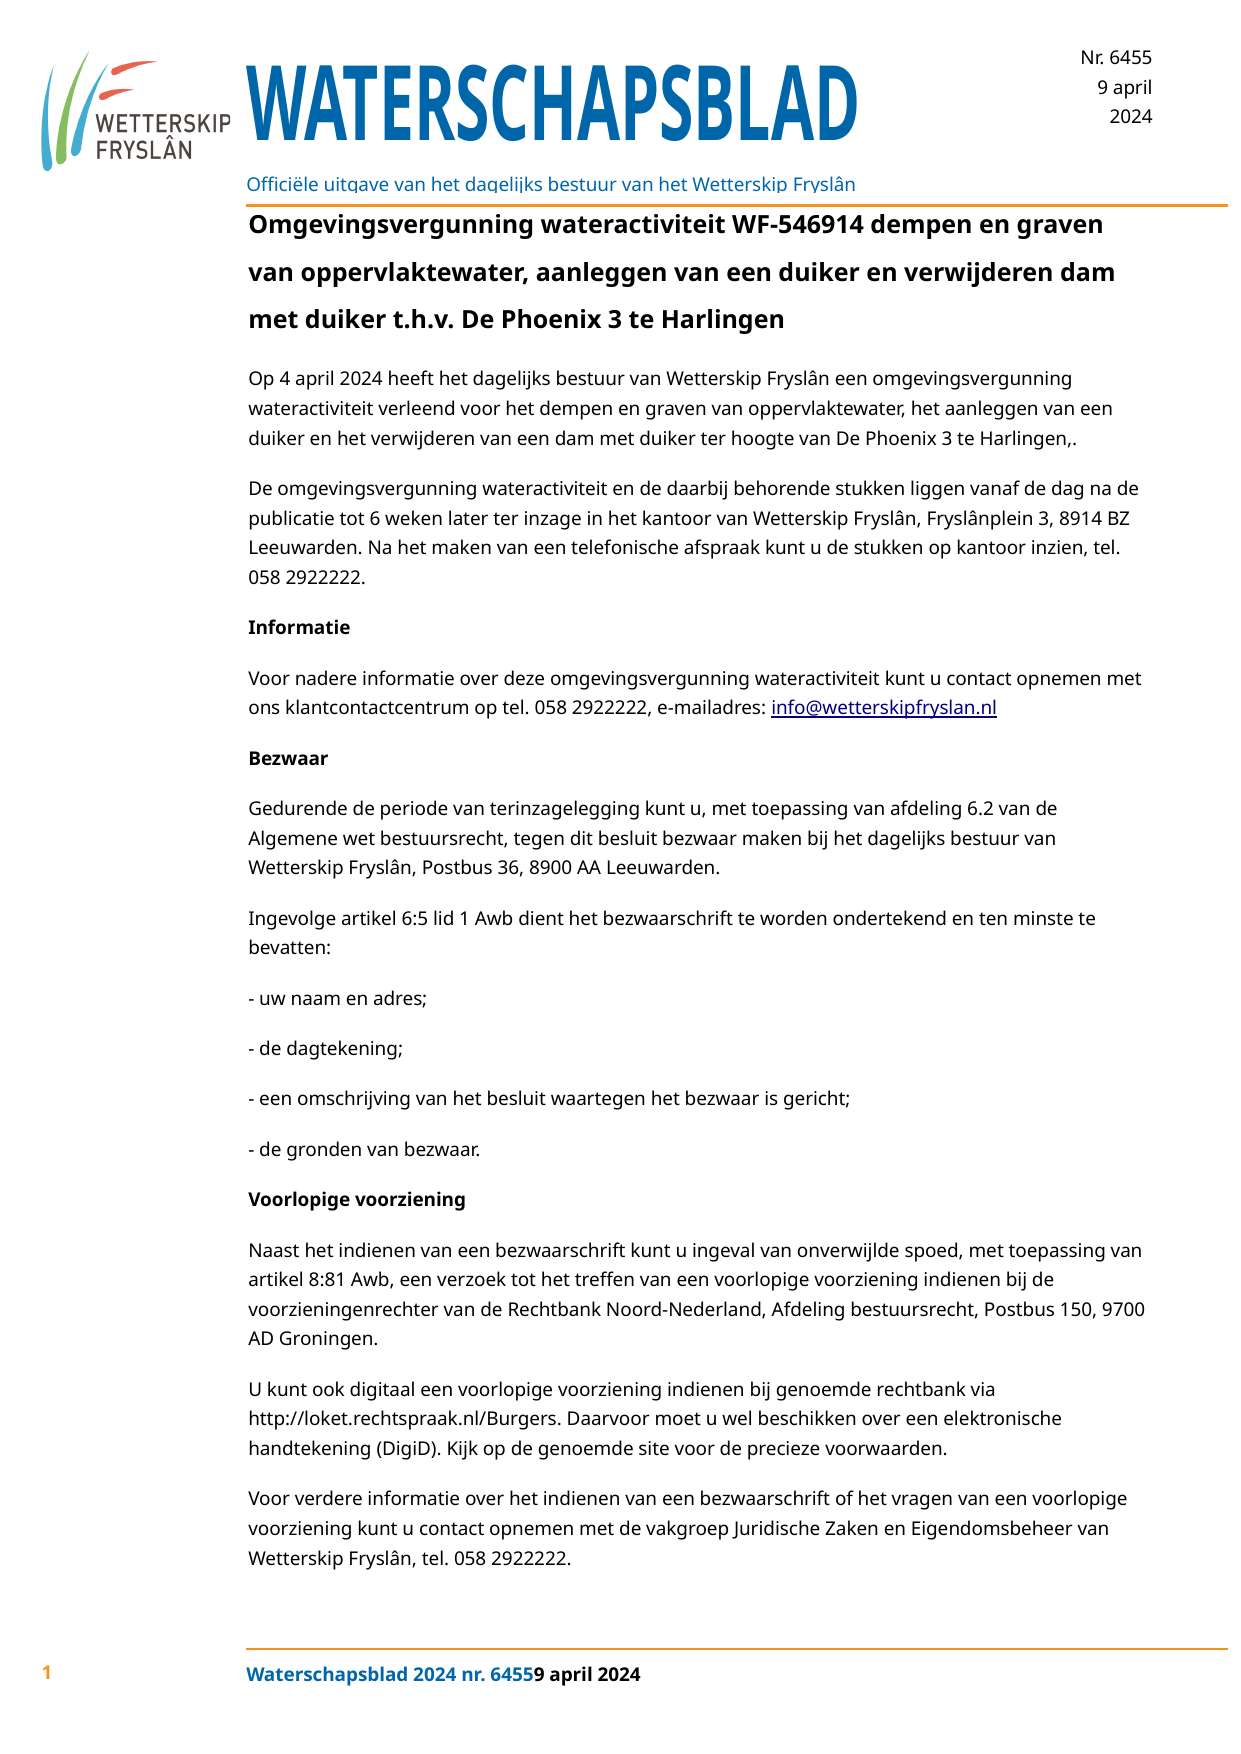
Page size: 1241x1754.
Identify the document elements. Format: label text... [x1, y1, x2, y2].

text Voorlopige voorziening [248, 1186, 1152, 1212]
text Voor verdere informatie over het indienen van een bezwaarschrift of het vragen van een voorlopige voorziening kunt u contact opnemen met de vakgroep Juridische Zaken en Eigendomsbeheer van Wetterskip Fryslân, tel. 058 2922222. [248, 1486, 1152, 1570]
text Gedurende de periode van terinzagelegging kunt u, met toepassing van afdeling 6.2 van de Algemene wet bestuursrecht, tegen dit besluit bezwaar maken bij het dagelijks bestuur van Wetterskip Fryslân, Postbus 36, 8900 AA Leeuwarden. [248, 795, 1152, 880]
text Omgevingsvergunning wateractiviteit WF-546914 dempen en graven van oppervlaktewater, aanleggen van een duiker en verwijderen dam met duiker t.h.v. De Phoenix 3 te Harlingen [248, 207, 1152, 336]
text Bezwaar [248, 745, 1152, 770]
text - de gronden van bezwaar. [248, 1136, 1152, 1162]
text - uw naam en adres; [248, 985, 1152, 1010]
text - de dagtekening; [248, 1035, 1152, 1061]
text Naast het indienen van een bezwaarschrift kunt u ingeval van onverwijlde spoed, met toepassing van artikel 8:81 Awb, een verzoek tot het treffen van een voorlopige voorziening indienen bij de voorzieningenrechter van de Rechtbank Noord-Nederland, Afdeling bestuursrecht, Postbus 150, 9700 AD Groningen. [248, 1237, 1152, 1351]
text - een omschrijving van het besluit waartegen het bezwaar is gericht; [248, 1086, 1152, 1111]
text Ingevolge artikel 6:5 lid 1 Awb dient het bezwaarschrift te worden ondertekend en ten minste te bevatten: [248, 905, 1152, 960]
picture [41, 47, 231, 172]
text Informatie [248, 614, 1152, 640]
text De omgevingsvergunning wateractiviteit en de daarbij behorende stukken liggen vanaf de dag na de publicatie tot 6 weken later ter inzage in het kantoor van Wetterskip Fryslân, Fryslânplein 3, 8914 BZ Leeuwarden. Na het maken van een telefonische afspraak kunt u de stukken op kantoor inzien, tel. 058 2922222. [248, 475, 1152, 589]
text U kunt ook digitaal een voorlopige voorziening indienen bij genoemde rechtbank via http://loket.rechtspraak.nl/Burgers. Daarvoor moet u wel beschikken over een elektronische handtekening (DigiD). Kijk op de genoemde site voor de precieze voorwaarden. [248, 1376, 1152, 1461]
text Op 4 april 2024 heeft het dagelijks bestuur van Wetterskip Fryslân een omgevingsvergunning wateractiviteit verleend voor het dempen en graven van oppervlaktewater, het aanleggen van een duiker en het verwijderen van een dam met duiker ter hoogte van De Phoenix 3 te Harlingen,. [248, 366, 1152, 450]
text Voor nadere informatie over deze omgevingsvergunning wateractiviteit kunt u contact opnemen met ons klantcontactcentrum op tel. 058 2922222, e-mailadres: info@wetterskipfryslan.nl [248, 665, 1152, 720]
